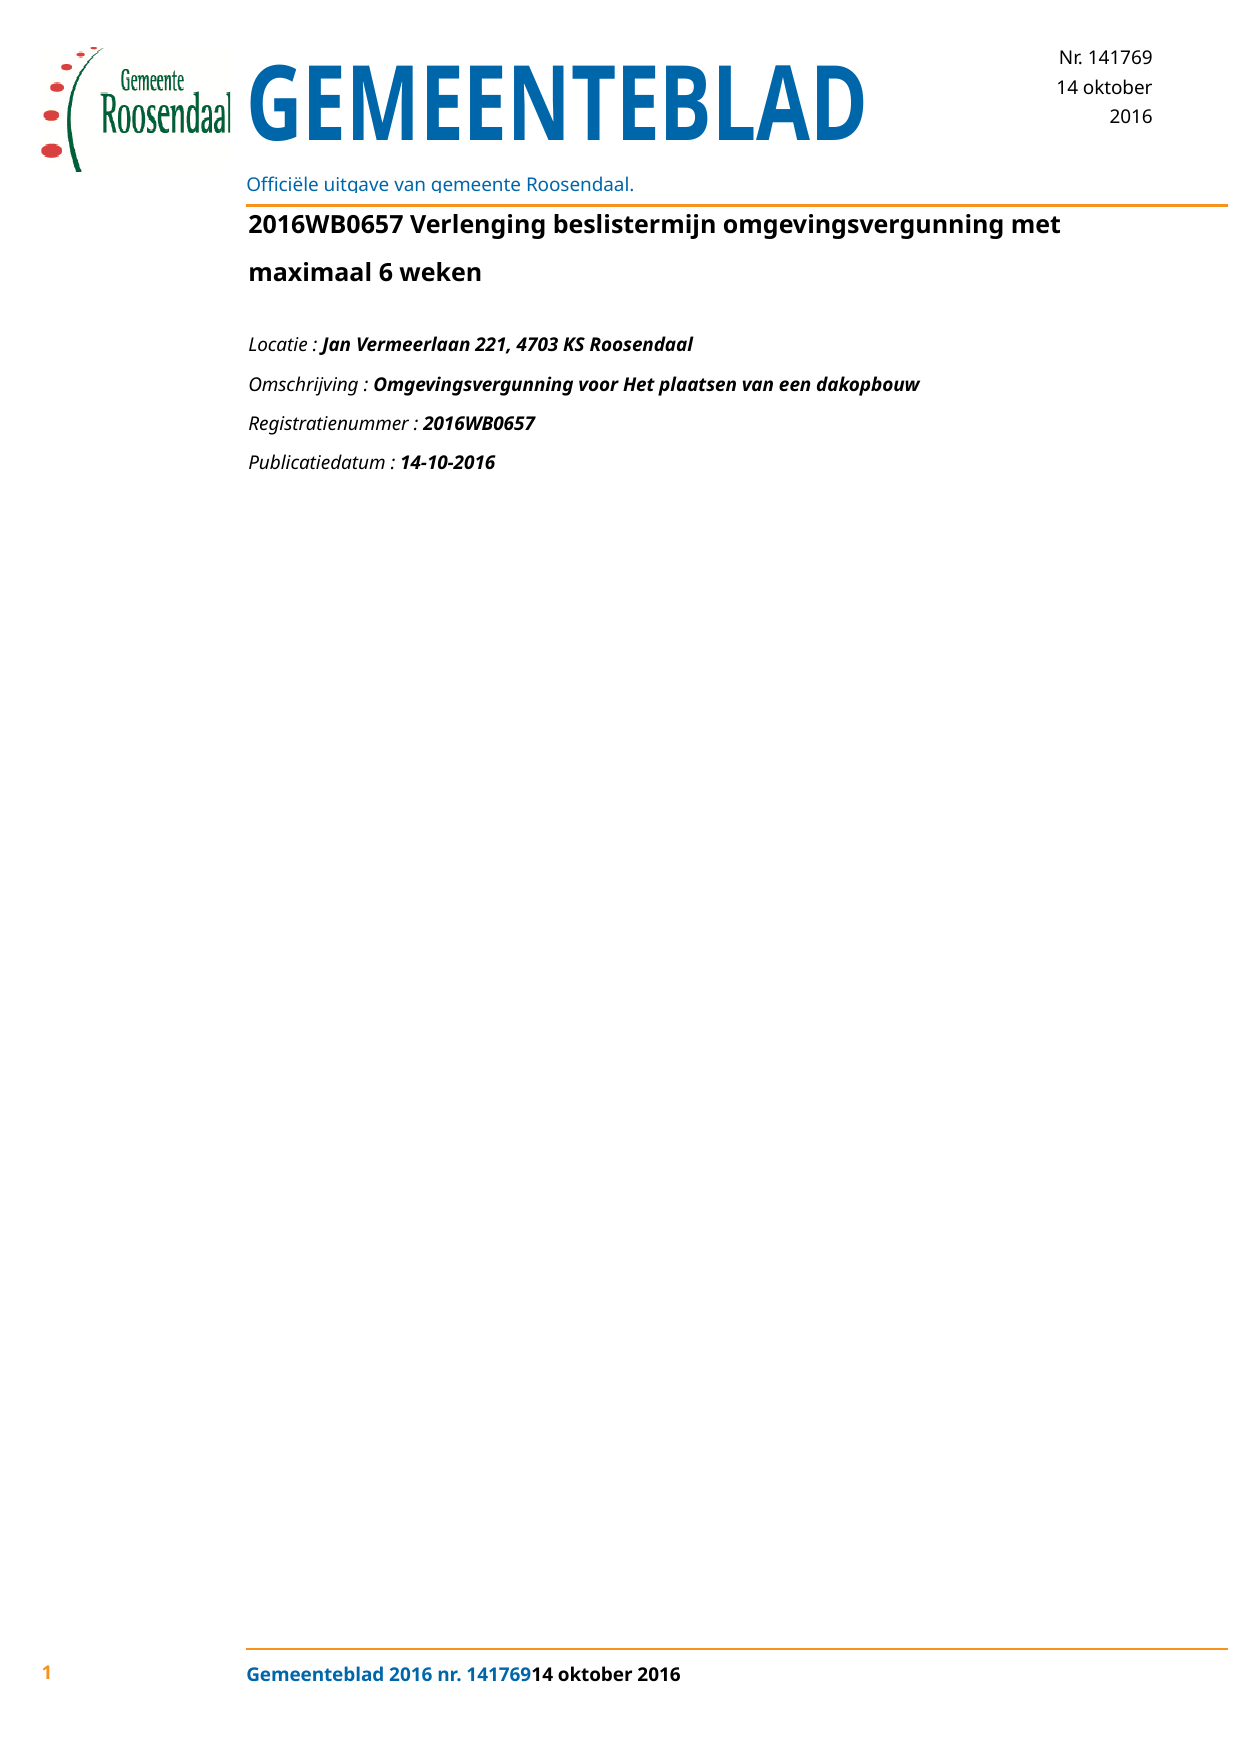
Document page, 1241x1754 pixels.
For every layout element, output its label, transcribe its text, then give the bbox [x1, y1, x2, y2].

text Registratienummer : 2016WB0657 [248, 410, 1152, 436]
picture [41, 47, 231, 172]
text Omschrijving : Omgevingsvergunning voor Het plaatsen van een dakopbouw [248, 371, 1152, 396]
text Publicatiedatum : 14-10-2016 [248, 449, 1152, 475]
text 2016WB0657 Verlenging beslistermijn omgevingsvergunning met maximaal 6 weken [248, 207, 1152, 288]
text Locatie : Jan Vermeerlaan 221, 4703 KS Roosendaal [248, 331, 1152, 357]
